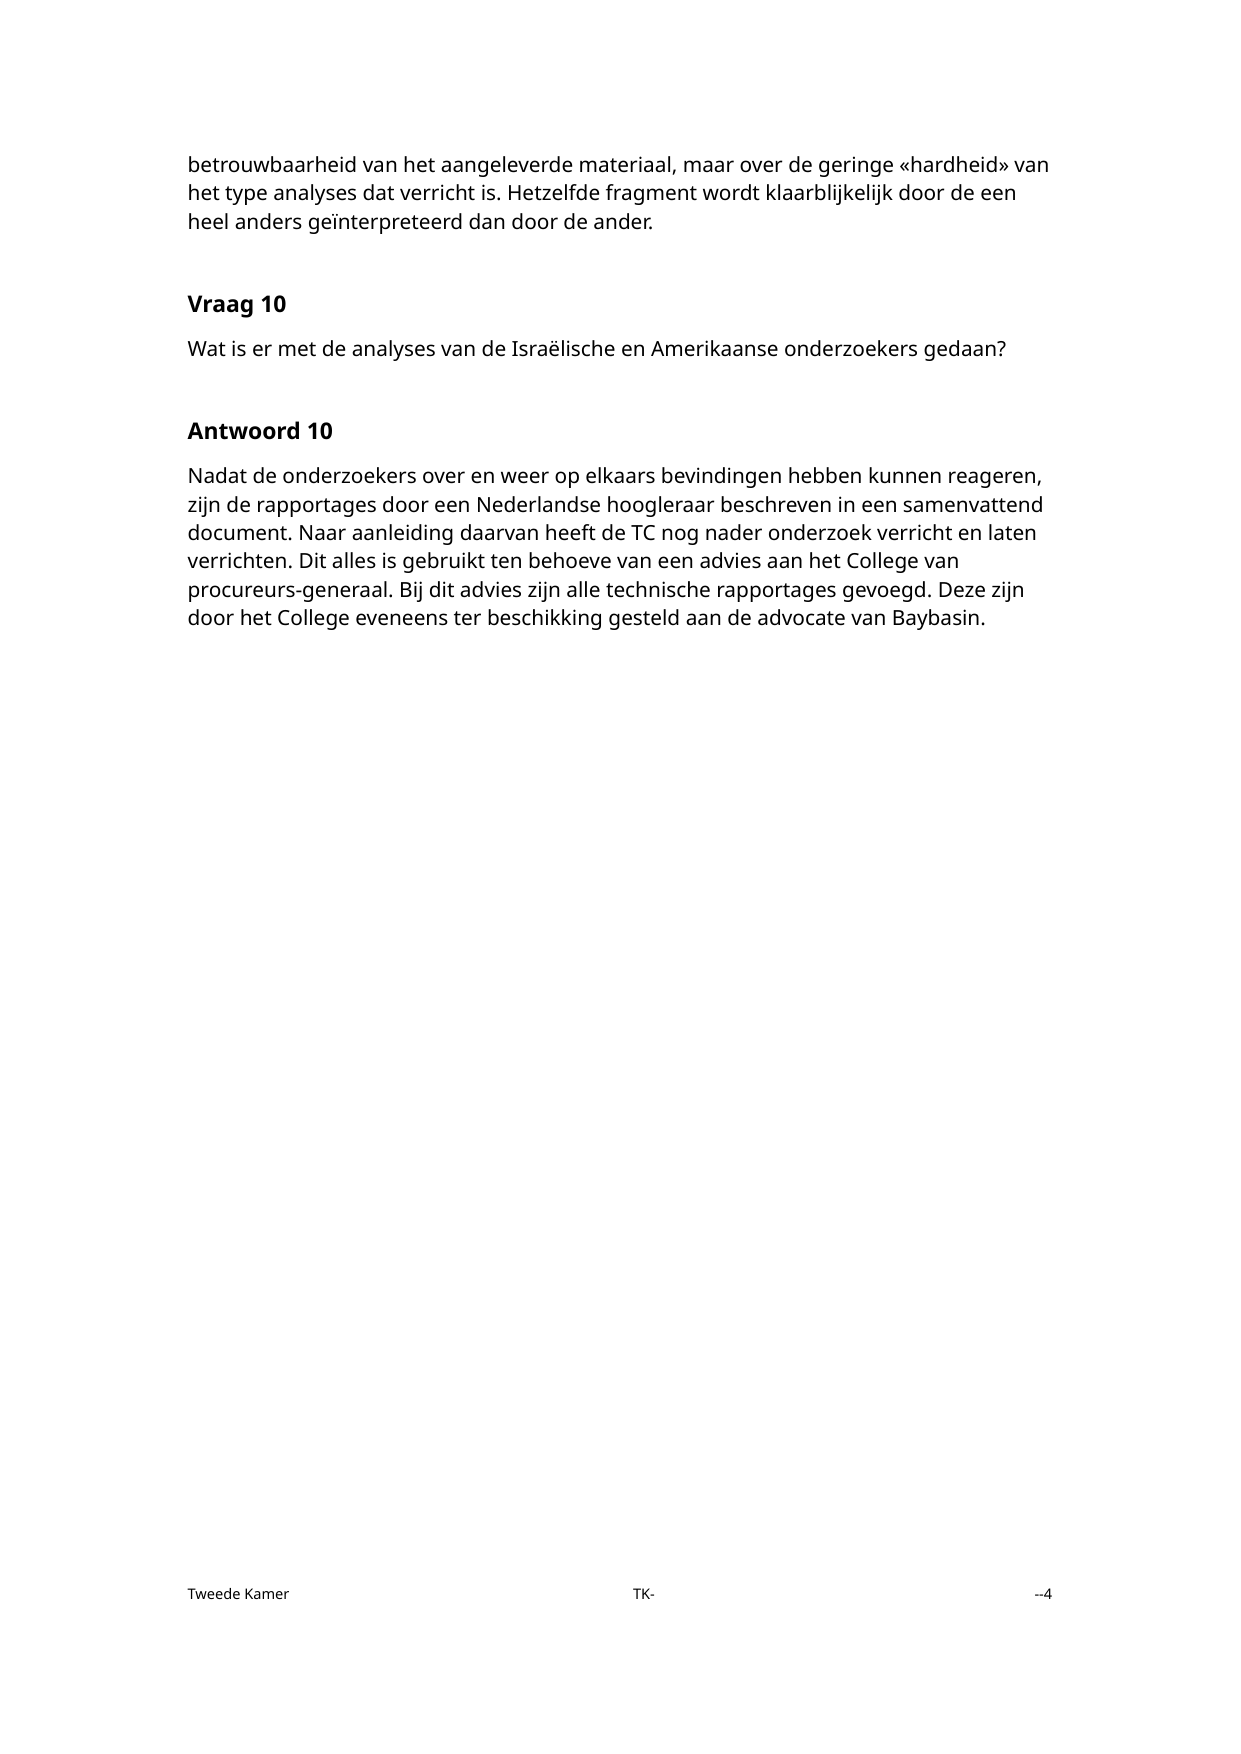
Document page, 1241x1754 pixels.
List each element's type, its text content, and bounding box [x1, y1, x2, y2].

subtitle Antwoord 10 [187, 415, 1053, 446]
text betrouwbaarheid van het aangeleverde materiaal, maar over de geringe «hardheid» van het type analyses dat verricht is. Hetzelfde fragment wordt klaarblijkelijk door de een heel anders geïnterpreteerd dan door de ander. [187, 150, 1053, 235]
text Wat is er met de analyses van de Israëlische en Amerikaanse onderzoekers gedaan? [187, 334, 1053, 362]
subtitle Vraag 10 [187, 288, 1053, 319]
text Nadat de onderzoekers over en weer op elkaars bevindingen hebben kunnen reageren, zijn de rapportages door een Nederlandse hoogleraar beschreven in een samenvattend document. Naar aanleiding daarvan heeft de TC nog nader onderzoek verricht en laten verrichten. Dit alles is gebruikt ten behoeve van een advies aan het College van procureurs-generaal. Bij dit advies zijn alle technische rapportages gevoegd. Deze zijn door het College eveneens ter beschikking gesteld aan de advocate van Baybasin. [187, 461, 1053, 632]
